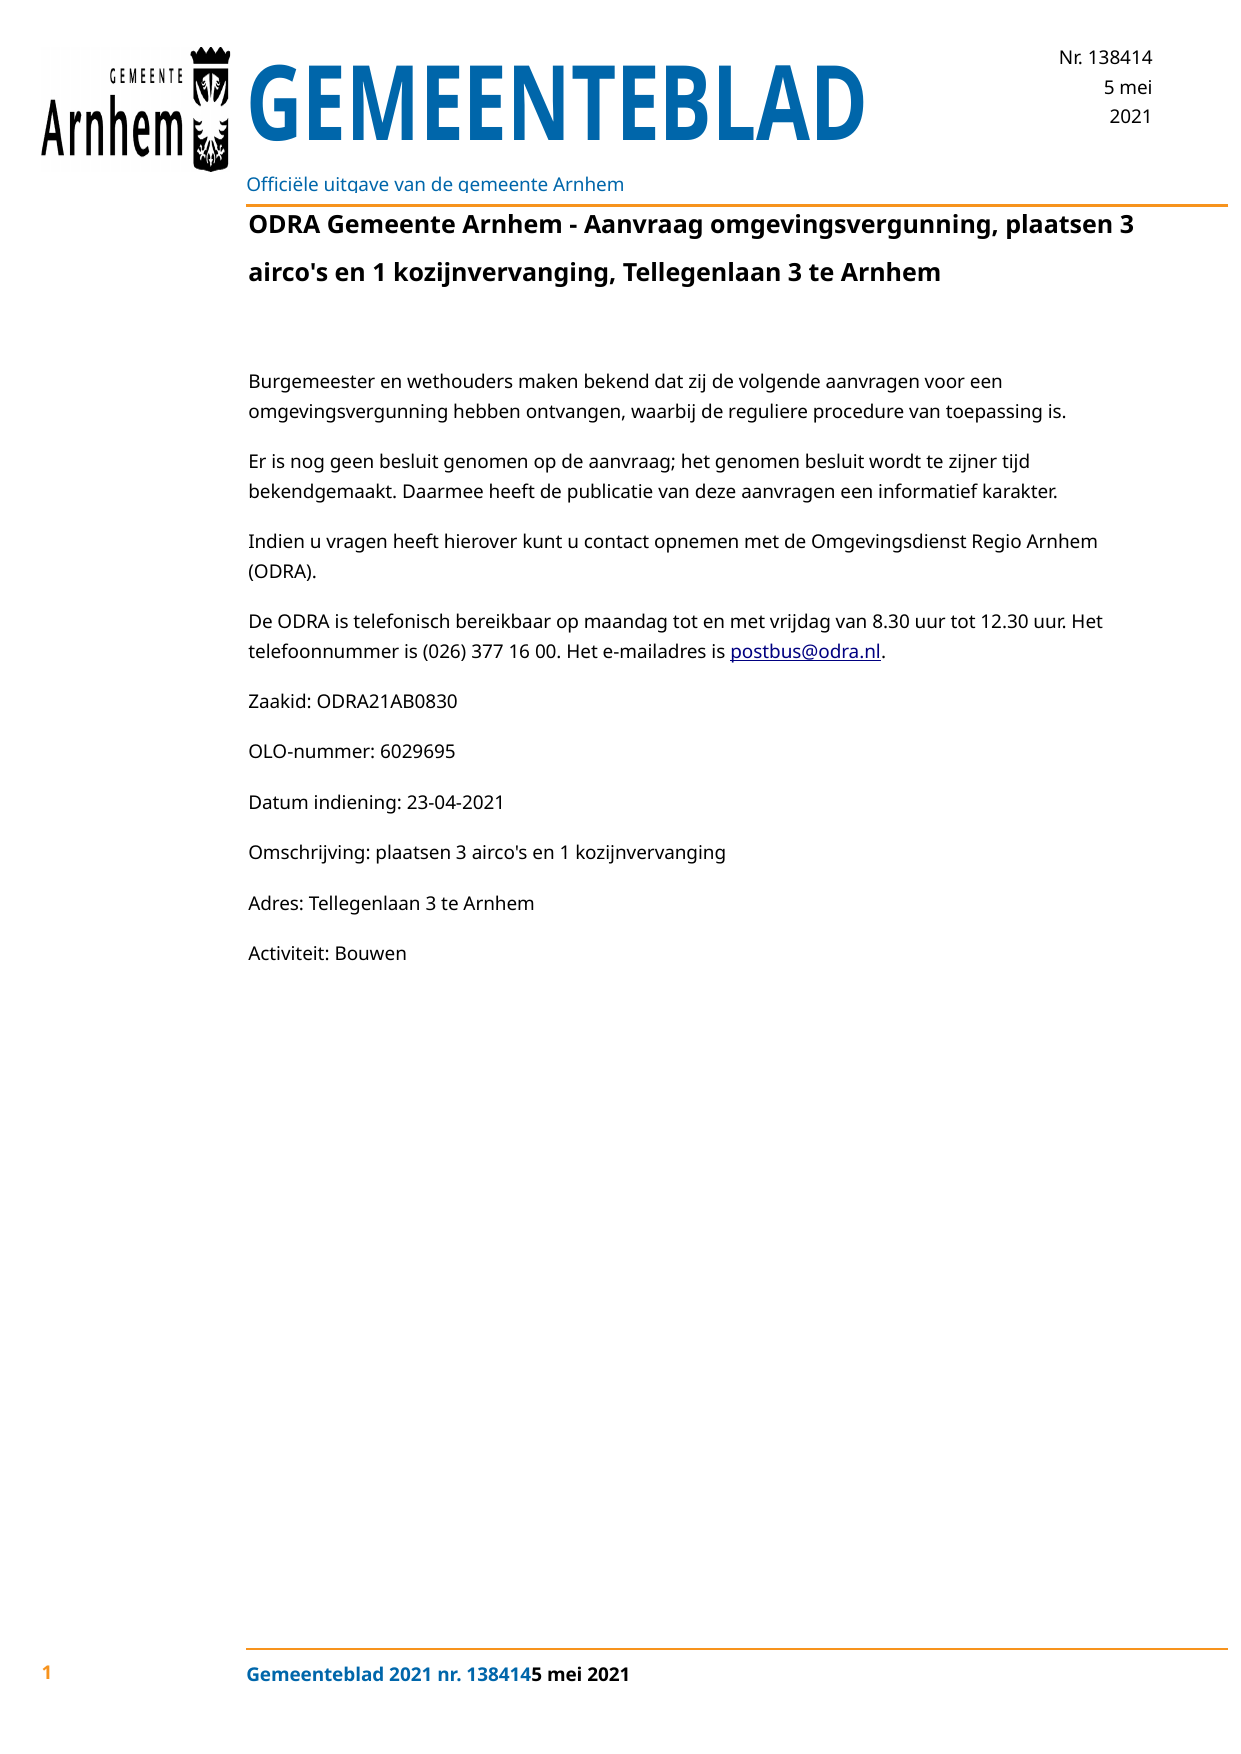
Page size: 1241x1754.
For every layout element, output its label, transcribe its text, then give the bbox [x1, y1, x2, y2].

text Indien u vragen heeft hierover kunt u contact opnemen met de Omgevingsdienst Regio Arnhem (ODRA). [248, 528, 1152, 584]
text Adres: Tellegenlaan 3 te Arnhem [248, 890, 1152, 916]
text De ODRA is telefonisch bereikbaar op maandag tot en met vrijdag van 8.30 uur tot 12.30 uur. Het telefoonnummer is (026) 377 16 00. Het e-mailadres is postbus@odra.nl. [248, 608, 1152, 664]
text Zaakid: ODRA21AB0830 [248, 688, 1152, 714]
text Burgemeester en wethouders maken bekend dat zij de volgende aanvragen voor een omgevingsvergunning hebben ontvangen, waarbij de reguliere procedure van toepassing is. [248, 368, 1152, 424]
picture [41, 47, 231, 172]
text ODRA Gemeente Arnhem - Aanvraag omgevingsvergunning, plaatsen 3 airco's en 1 kozijnvervanging, Tellegenlaan 3 te Arnhem [248, 207, 1152, 288]
text Activiteit: Bouwen [248, 940, 1152, 966]
text Omschrijving: plaatsen 3 airco's en 1 kozijnvervanging [248, 839, 1152, 865]
text Datum indiening: 23-04-2021 [248, 789, 1152, 815]
text Er is nog geen besluit genomen op de aanvraag; het genomen besluit wordt te zijner tijd bekendgemaakt. Daarmee heeft de publicatie van deze aanvragen een informatief karakter. [248, 448, 1152, 504]
text OLO-nummer: 6029695 [248, 739, 1152, 764]
